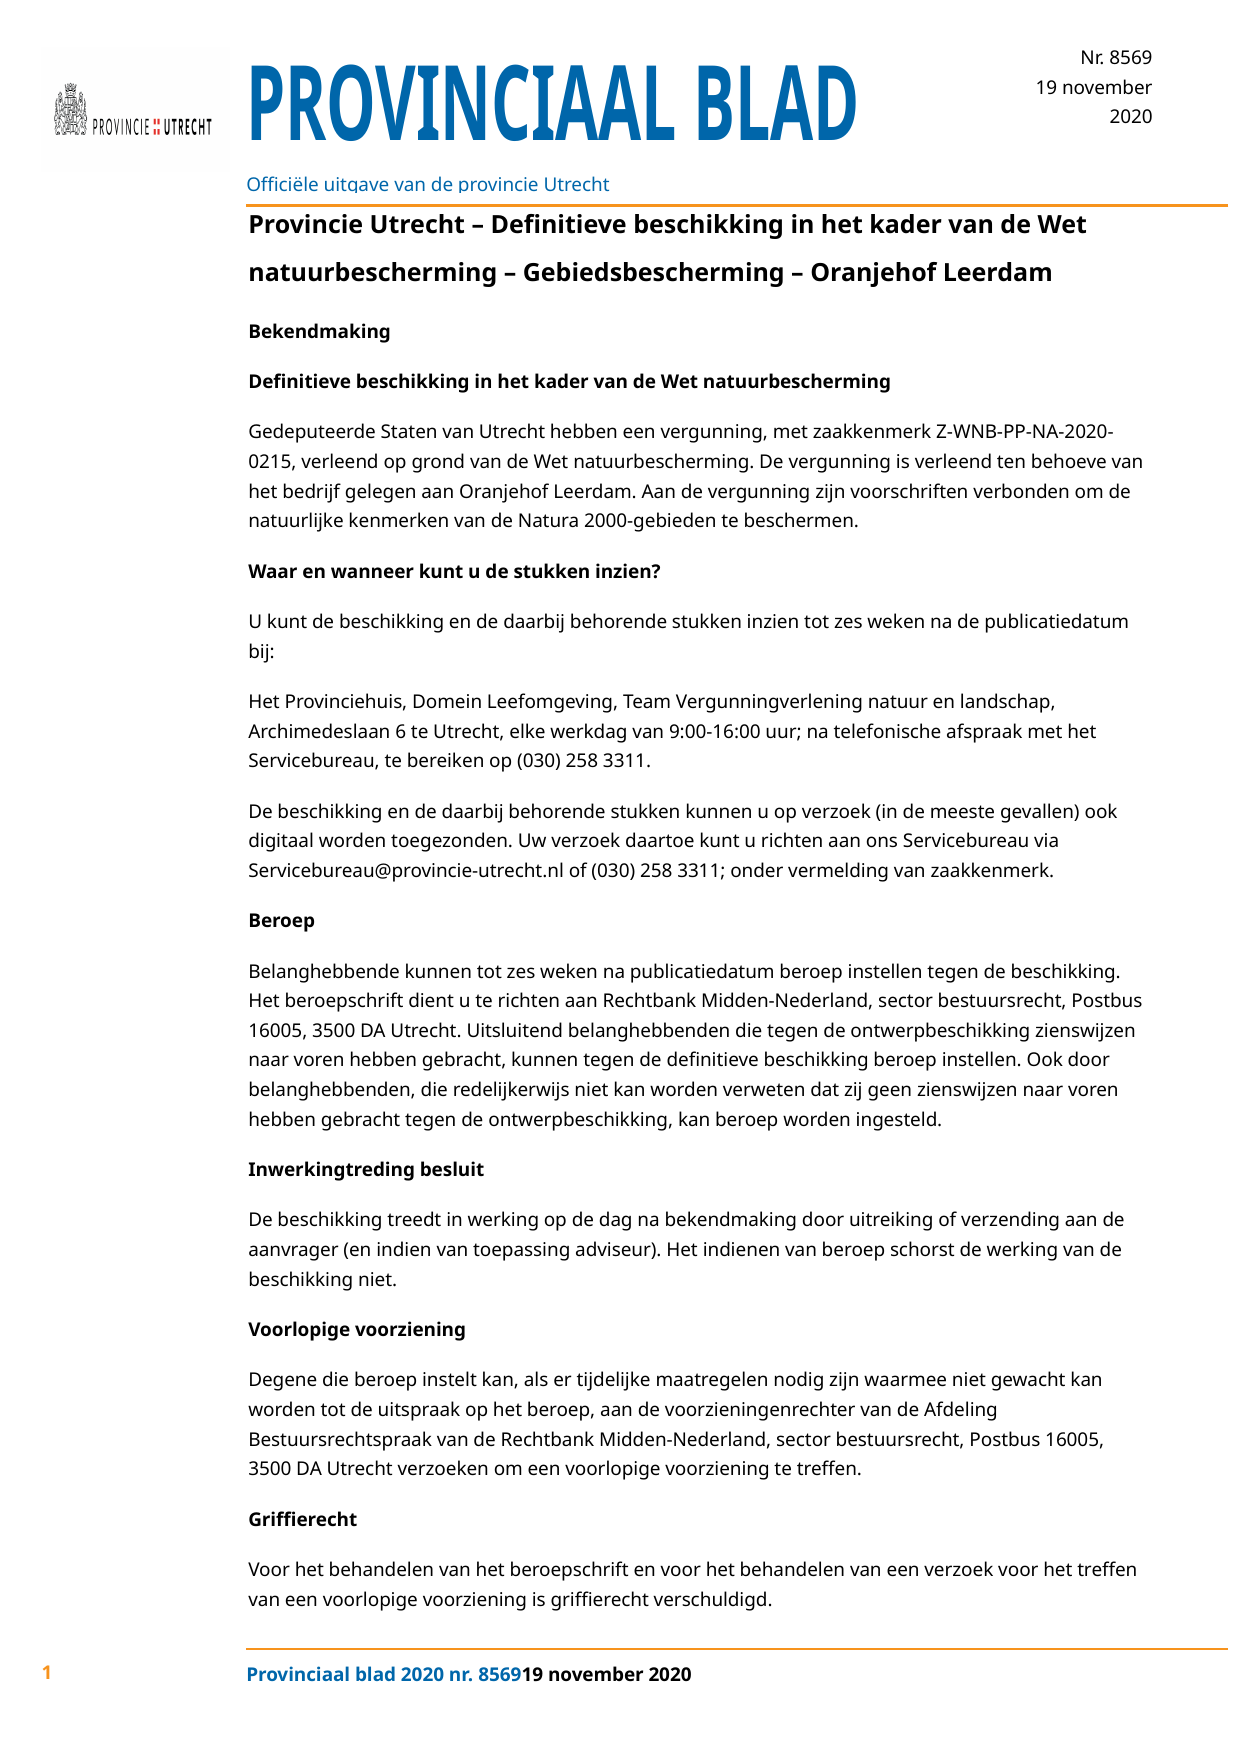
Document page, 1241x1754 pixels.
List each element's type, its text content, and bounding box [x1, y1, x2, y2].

text Waar en wanneer kunt u de stukken inzien? [248, 558, 1152, 584]
text De beschikking en de daarbij behorende stukken kunnen u op verzoek (in de meeste gevallen) ook digitaal worden toegezonden. Uw verzoek daartoe kunt u richten aan ons Servicebureau via Servicebureau@provincie-utrecht.nl of (030) 258 3311; onder vermelding van zaakkenmerk. [248, 798, 1152, 883]
picture [41, 47, 231, 172]
text Voor het behandelen van het beroepschrift en voor het behandelen van een verzoek voor het treffen van een voorlopige voorziening is griffierecht verschuldigd. [248, 1556, 1152, 1612]
text Belanghebbende kunnen tot zes weken na publicatiedatum beroep instellen tegen de beschikking. Het beroepschrift dient u te richten aan Rechtbank Midden-Nederland, sector bestuursrecht, Postbus 16005, 3500 DA Utrecht. Uitsluitend belanghebbenden die tegen de ontwerpbeschikking zienswijzen naar voren hebben gebracht, kunnen tegen de definitieve beschikking beroep instellen. Ook door belanghebbenden, die redelijkerwijs niet kan worden verweten dat zij geen zienswijzen naar voren hebben gebracht tegen de ontwerpbeschikking, kan beroep worden ingesteld. [248, 958, 1152, 1132]
text Bekendmaking [248, 318, 1152, 344]
text Gedeputeerde Staten van Utrecht hebben een vergunning, met zaakkenmerk Z-WNB-PP-NA-2020-0215, verleend op grond van de Wet natuurbescherming. De vergunning is verleend ten behoeve van het bedrijf gelegen aan Oranjehof Leerdam. Aan de vergunning zijn voorschriften verbonden om de natuurlijke kenmerken van de Natura 2000-gebieden te beschermen. [248, 419, 1152, 533]
text Voorlopige voorziening [248, 1316, 1152, 1342]
text Degene die beroep instelt kan, als er tijdelijke maatregelen nodig zijn waarmee niet gewacht kan worden tot de uitspraak op het beroep, aan de voorzieningenrechter van de Afdeling Bestuursrechtspraak van de Rechtbank Midden-Nederland, sector bestuursrecht, Postbus 16005, 3500 DA Utrecht verzoeken om een voorlopige voorziening te treffen. [248, 1367, 1152, 1481]
text Provincie Utrecht – Definitieve beschikking in het kader van de Wet natuurbescherming – Gebiedsbescherming – Oranjehof Leerdam [248, 207, 1152, 288]
text U kunt de beschikking en de daarbij behorende stukken inzien tot zes weken na de publicatiedatum bij: [248, 608, 1152, 664]
text Griffierecht [248, 1506, 1152, 1532]
text Het Provinciehuis, Domein Leefomgeving, Team Vergunningverlening natuur en landschap, Archimedeslaan 6 te Utrecht, elke werkdag van 9:00-16:00 uur; na telefonische afspraak met het Servicebureau, te bereiken op (030) 258 3311. [248, 688, 1152, 773]
text Beroep [248, 907, 1152, 933]
text Definitieve beschikking in het kader van de Wet natuurbescherming [248, 368, 1152, 394]
text Inwerkingtreding besluit [248, 1156, 1152, 1182]
text De beschikking treedt in werking op de dag na bekendmaking door uitreiking of verzending aan de aanvrager (en indien van toepassing adviseur). Het indienen van beroep schorst de werking van de beschikking niet. [248, 1207, 1152, 1292]
